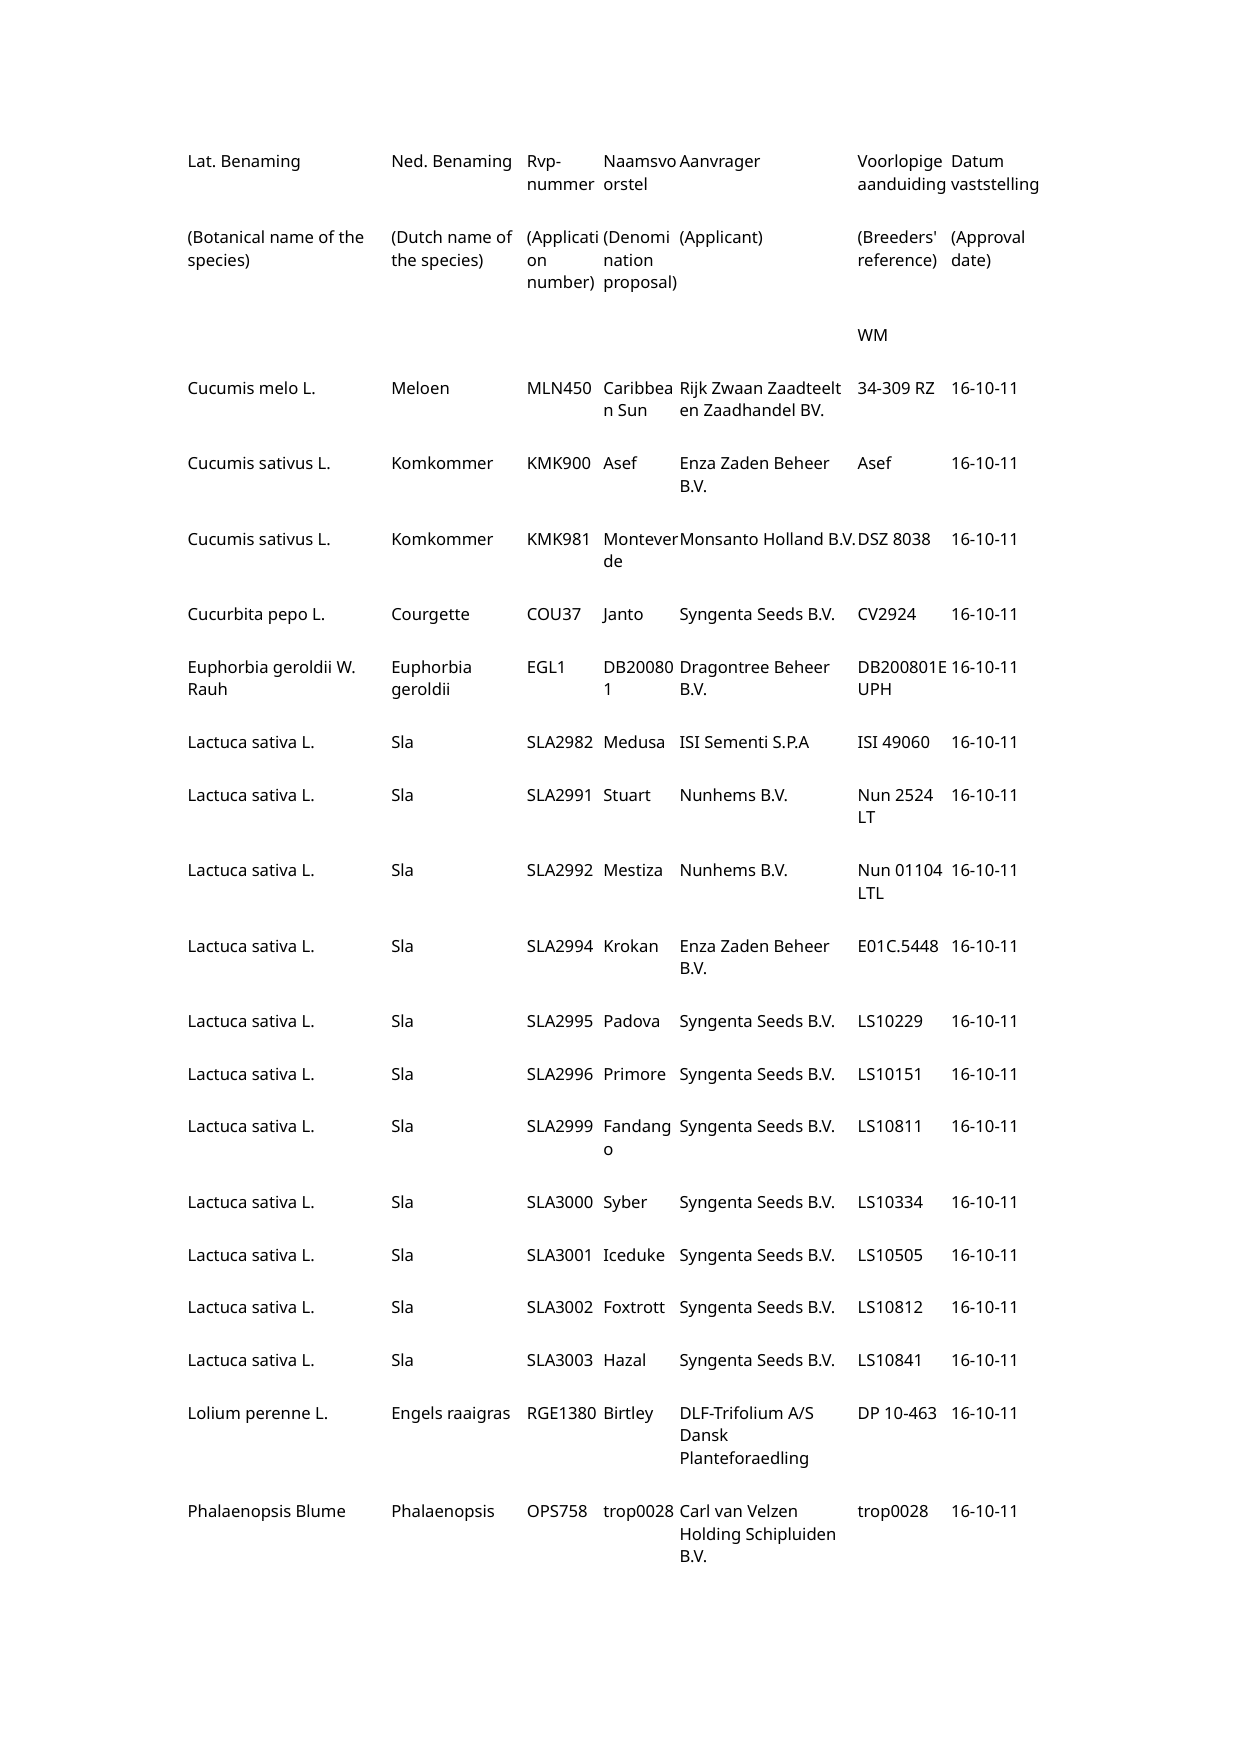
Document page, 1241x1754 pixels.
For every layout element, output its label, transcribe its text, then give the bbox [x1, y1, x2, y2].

table_cell LS10151 [858, 1062, 951, 1115]
table_cell Sla [391, 731, 527, 783]
table_cell Primore [603, 1062, 679, 1115]
table_header Voorlopige aanduiding [858, 150, 951, 225]
table_cell Foxtrott [603, 1296, 679, 1348]
table_cell KMK981 [527, 527, 603, 602]
table_cell SLA3001 [527, 1243, 603, 1296]
table_cell Syngenta Seeds B.V. [679, 1243, 857, 1296]
table_cell Lactuca sativa L. [188, 1010, 391, 1062]
table_cell Lactuca sativa L. [188, 859, 391, 934]
table_cell 16-10-11 [951, 1243, 1053, 1296]
table_cell 16-10-11 [951, 1062, 1053, 1115]
table_cell Dragontree Beheer B.V. [679, 655, 857, 731]
table_cell SLA2996 [527, 1062, 603, 1115]
table_cell Sla [391, 1010, 527, 1062]
table_cell LS10812 [858, 1296, 951, 1348]
table_cell (Approval date) [951, 225, 1053, 323]
table_cell Lactuca sativa L. [188, 783, 391, 859]
table_header Rvp-nummer [527, 150, 603, 225]
table_cell Stuart [603, 783, 679, 859]
table_cell Monteverde [603, 527, 679, 602]
table_cell 16-10-11 [951, 1190, 1053, 1243]
table_cell Syngenta Seeds B.V. [679, 1190, 857, 1243]
table_cell Engels raaigras [391, 1401, 527, 1499]
table_cell Sla [391, 783, 527, 859]
table_cell Komkommer [391, 452, 527, 527]
table_cell Asef [603, 452, 679, 527]
table_cell Sla [391, 1190, 527, 1243]
table_cell 16-10-11 [951, 1115, 1053, 1190]
table_cell OPS758 [527, 1499, 603, 1597]
table_cell 16-10-11 [951, 452, 1053, 527]
table_cell Sla [391, 1349, 527, 1401]
table_cell Iceduke [603, 1243, 679, 1296]
table_cell (Botanical name of the species) [188, 225, 391, 323]
table_cell [679, 324, 857, 376]
table_cell SLA3003 [527, 1349, 603, 1401]
table_header Lat. Benaming [188, 150, 391, 225]
table_cell DSZ 8038 [858, 527, 951, 602]
table_cell E01C.5448 [858, 934, 951, 1009]
table_cell 16-10-11 [951, 1296, 1053, 1348]
table_cell LS10229 [858, 1010, 951, 1062]
table_cell Lactuca sativa L. [188, 1190, 391, 1243]
table_cell trop0028 [603, 1499, 679, 1597]
table_cell Syngenta Seeds B.V. [679, 1349, 857, 1401]
table_cell SLA2991 [527, 783, 603, 859]
table_cell WM [858, 324, 951, 376]
table_cell LS10841 [858, 1349, 951, 1401]
table_cell Courgette [391, 603, 527, 655]
table_cell SLA2995 [527, 1010, 603, 1062]
table_cell Enza Zaden Beheer B.V. [679, 934, 857, 1009]
table_header Aanvrager [679, 150, 857, 225]
table_cell Euphorbia geroldii [391, 655, 527, 731]
table_cell 16-10-11 [951, 1401, 1053, 1499]
table_cell [951, 324, 1053, 376]
table_cell 16-10-11 [951, 783, 1053, 859]
table_cell DLF-Trifolium A/S Dansk Planteforaedling [679, 1401, 857, 1499]
table_header Datum vaststelling [951, 150, 1053, 225]
table_cell 34-309 RZ [858, 376, 951, 452]
table_cell Lactuca sativa L. [188, 731, 391, 783]
table_cell Syber [603, 1190, 679, 1243]
table_cell CV2924 [858, 603, 951, 655]
table_header Naamsvoorstel [603, 150, 679, 225]
table_cell MLN450 [527, 376, 603, 452]
table_cell 16-10-11 [951, 1349, 1053, 1401]
table_cell 16-10-11 [951, 655, 1053, 731]
table_cell Nun 01104 LTL [858, 859, 951, 934]
table_cell KMK900 [527, 452, 603, 527]
table_cell DB200801 [603, 655, 679, 731]
table_cell SLA2982 [527, 731, 603, 783]
table_cell Syngenta Seeds B.V. [679, 1115, 857, 1190]
table_cell Caribbean Sun [603, 376, 679, 452]
table_cell [188, 324, 391, 376]
table_cell Lactuca sativa L. [188, 1296, 391, 1348]
table_cell Nun 2524 LT [858, 783, 951, 859]
table_cell RGE1380 [527, 1401, 603, 1499]
table_cell Syngenta Seeds B.V. [679, 1062, 857, 1115]
table_cell 16-10-11 [951, 1010, 1053, 1062]
table_cell SLA3000 [527, 1190, 603, 1243]
table_cell Sla [391, 859, 527, 934]
table_cell Lolium perenne L. [188, 1401, 391, 1499]
table_cell SLA3002 [527, 1296, 603, 1348]
table_cell Monsanto Holland B.V. [679, 527, 857, 602]
table_cell (Applicant) [679, 225, 857, 323]
table_cell Asef [858, 452, 951, 527]
table_cell Sla [391, 1062, 527, 1115]
table_cell Lactuca sativa L. [188, 1243, 391, 1296]
table_cell [527, 324, 603, 376]
table_header Ned. Benaming [391, 150, 527, 225]
table_cell Syngenta Seeds B.V. [679, 603, 857, 655]
table_cell Syngenta Seeds B.V. [679, 1296, 857, 1348]
table_cell Sla [391, 1115, 527, 1190]
table_cell [391, 324, 527, 376]
table_cell Syngenta Seeds B.V. [679, 1010, 857, 1062]
table_cell ISI 49060 [858, 731, 951, 783]
table_cell ISI Sementi S.P.A [679, 731, 857, 783]
table_cell 16-10-11 [951, 1499, 1053, 1597]
table_cell LS10334 [858, 1190, 951, 1243]
table_cell Nunhems B.V. [679, 783, 857, 859]
table_cell Sla [391, 1296, 527, 1348]
table_cell Lactuca sativa L. [188, 1115, 391, 1190]
table_cell 16-10-11 [951, 603, 1053, 655]
table_cell Janto [603, 603, 679, 655]
table_cell 16-10-11 [951, 859, 1053, 934]
table_cell Euphorbia geroldii W. Rauh [188, 655, 391, 731]
table_cell SLA2994 [527, 934, 603, 1009]
table_cell Lactuca sativa L. [188, 1349, 391, 1401]
table_cell Hazal [603, 1349, 679, 1401]
table_cell 16-10-11 [951, 376, 1053, 452]
table_cell Meloen [391, 376, 527, 452]
table_cell [603, 324, 679, 376]
table_cell trop0028 [858, 1499, 951, 1597]
table_cell 16-10-11 [951, 527, 1053, 602]
table_cell Enza Zaden Beheer B.V. [679, 452, 857, 527]
table_cell SLA2999 [527, 1115, 603, 1190]
table_cell (Denomination proposal) [603, 225, 679, 323]
table_cell LS10505 [858, 1243, 951, 1296]
table_cell SLA2992 [527, 859, 603, 934]
table_cell Mestiza [603, 859, 679, 934]
table_cell Cucumis melo L. [188, 376, 391, 452]
table_cell Rijk Zwaan Zaadteelt en Zaadhandel BV. [679, 376, 857, 452]
table_cell Nunhems B.V. [679, 859, 857, 934]
table_cell EGL1 [527, 655, 603, 731]
table_cell Fandango [603, 1115, 679, 1190]
table_cell DP 10-463 [858, 1401, 951, 1499]
table_cell LS10811 [858, 1115, 951, 1190]
table_cell Birtley [603, 1401, 679, 1499]
table_cell Lactuca sativa L. [188, 1062, 391, 1115]
table_cell 16-10-11 [951, 731, 1053, 783]
table_cell DB200801EUPH [858, 655, 951, 731]
table_cell Krokan [603, 934, 679, 1009]
table_cell Carl van Velzen Holding Schipluiden B.V. [679, 1499, 857, 1597]
table_cell Sla [391, 934, 527, 1009]
table_cell Sla [391, 1243, 527, 1296]
table_cell Medusa [603, 731, 679, 783]
table_cell COU37 [527, 603, 603, 655]
table_cell Cucurbita pepo L. [188, 603, 391, 655]
table_cell Padova [603, 1010, 679, 1062]
table_cell Cucumis sativus L. [188, 527, 391, 602]
table_cell Lactuca sativa L. [188, 934, 391, 1009]
table_cell Cucumis sativus L. [188, 452, 391, 527]
table_cell Phalaenopsis [391, 1499, 527, 1597]
table_cell (Application number) [527, 225, 603, 323]
table_cell Phalaenopsis Blume [188, 1499, 391, 1597]
table_cell 16-10-11 [951, 934, 1053, 1009]
table_cell (Dutch name of the species) [391, 225, 527, 323]
table_cell (Breeders' reference) [858, 225, 951, 323]
table_cell Komkommer [391, 527, 527, 602]
